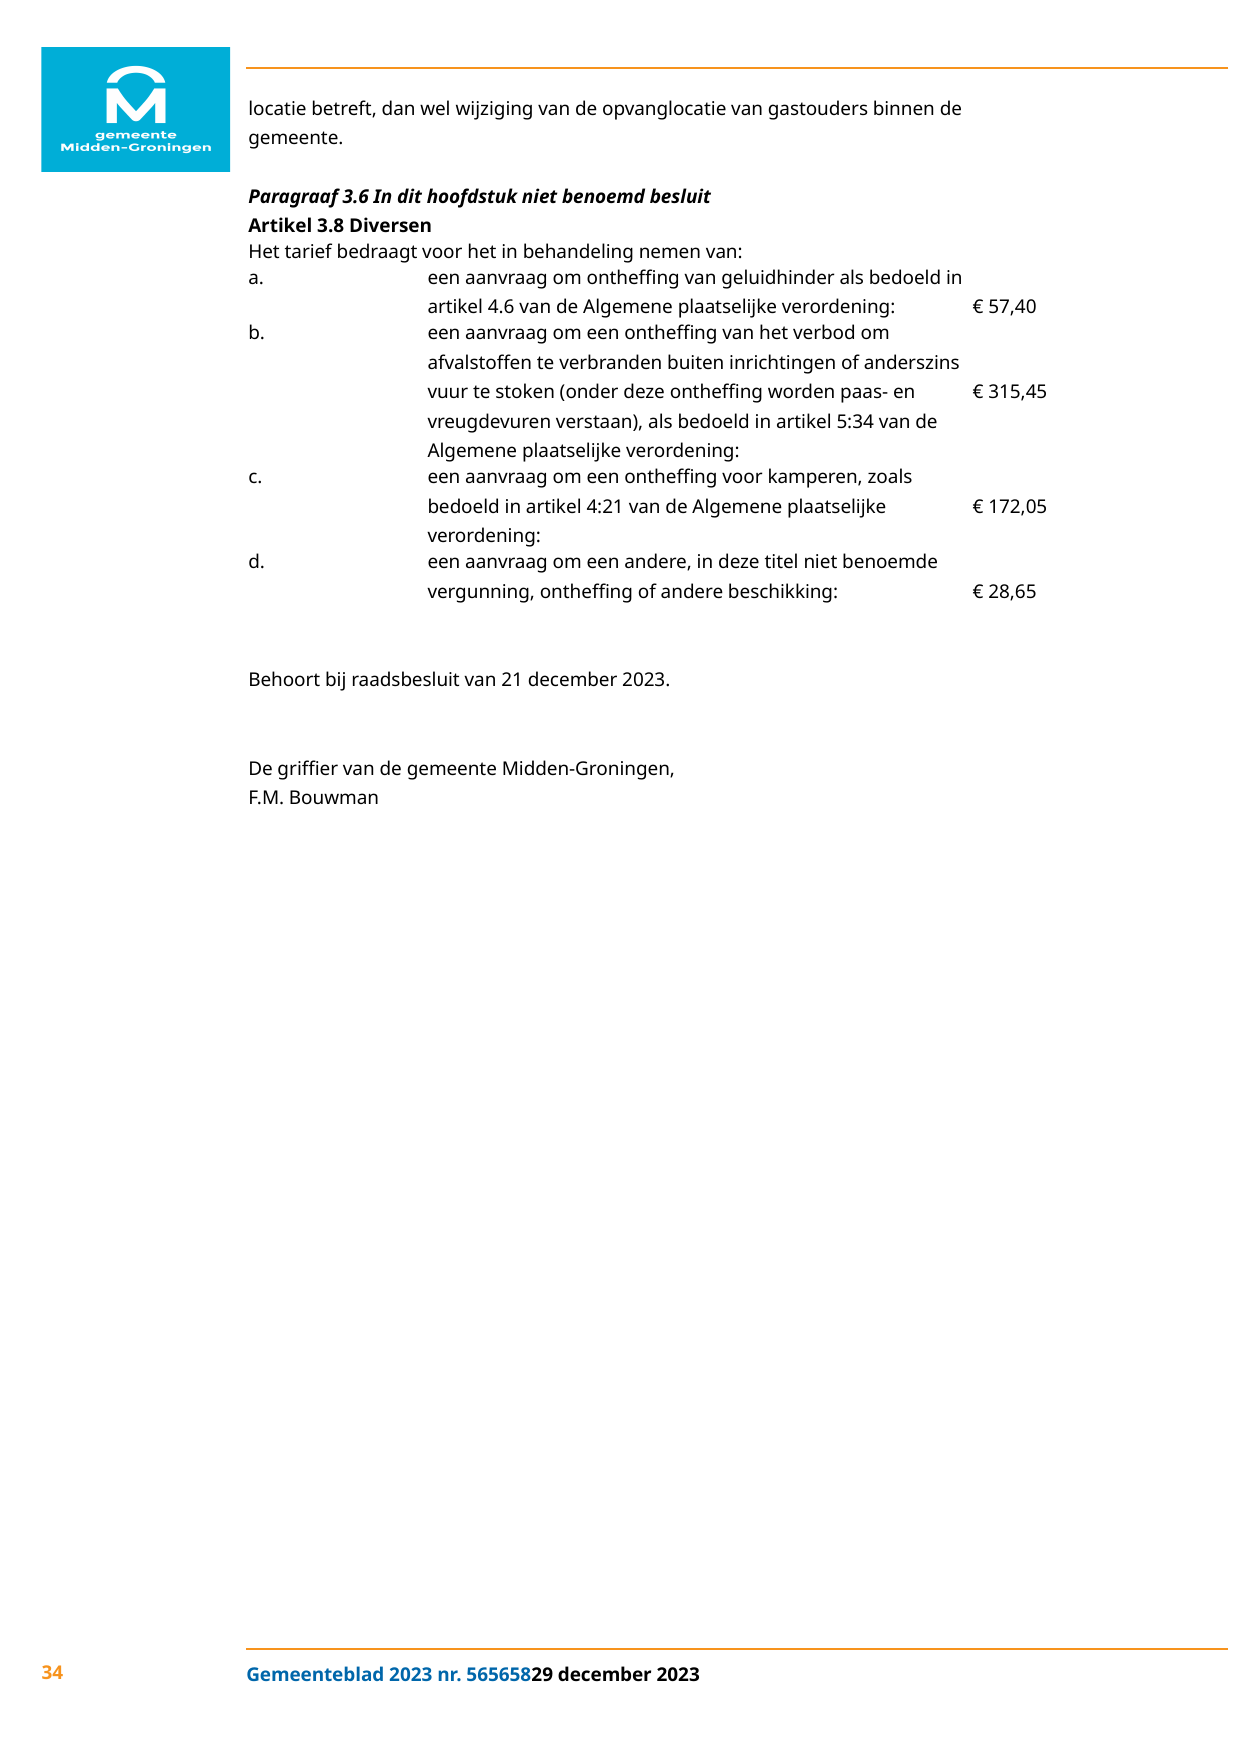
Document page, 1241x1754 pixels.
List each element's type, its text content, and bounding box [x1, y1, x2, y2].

table_cell € 315,45 [973, 319, 1152, 463]
table_cell locatie betreft, dan wel wijziging van de opvanglocatie van gastouders binnen de gemeente. [248, 95, 972, 150]
table_cell b. [248, 319, 427, 463]
text Behoort bij raadsbesluit van 21 december 2023. [248, 666, 1152, 692]
table_cell een aanvraag om ontheffing van geluidhinder als bedoeld in artikel 4.6 van de Algemene plaatselijke verordening: [427, 264, 972, 319]
table_cell € 28,65 [973, 548, 1152, 604]
table_cell a. [248, 264, 427, 319]
picture [107, 89, 165, 122]
table_header Artikel 3.8 Diversen [248, 213, 1152, 238]
table_cell c. [248, 464, 427, 548]
table_cell een aanvraag om een andere, in deze titel niet benoemde vergunning, ontheffing of andere beschikking: [427, 548, 972, 604]
picture [108, 66, 164, 82]
picture [184, 146, 190, 153]
table_cell Het tarief bedraagt voor het in behandeling nemen van: [248, 238, 1152, 264]
table_cell een aanvraag om een ontheffing van het verbod om afvalstoffen te verbranden buiten inrichtingen of anderszins vuur te stoken (onder deze ontheffing worden paas- en vreugdevuren verstaan), als bedoeld in artikel 5:34 van de Algemene plaatselijke verordening: [427, 319, 972, 463]
table_cell [973, 95, 1152, 150]
text Paragraaf 3.6 In dit hoofdstuk niet benoemd besluit [248, 183, 1152, 209]
table_cell € 57,40 [973, 264, 1152, 319]
table_cell een aanvraag om een ontheffing voor kamperen, zoals bedoeld in artikel 4:21 van de Algemene plaatselijke verordening: [427, 464, 972, 548]
table_cell d. [248, 548, 427, 604]
text F.M. Bouwman [248, 784, 1152, 810]
table_cell € 172,05 [973, 464, 1152, 548]
text De griffier van de gemeente Midden-Groningen, [248, 755, 1152, 781]
